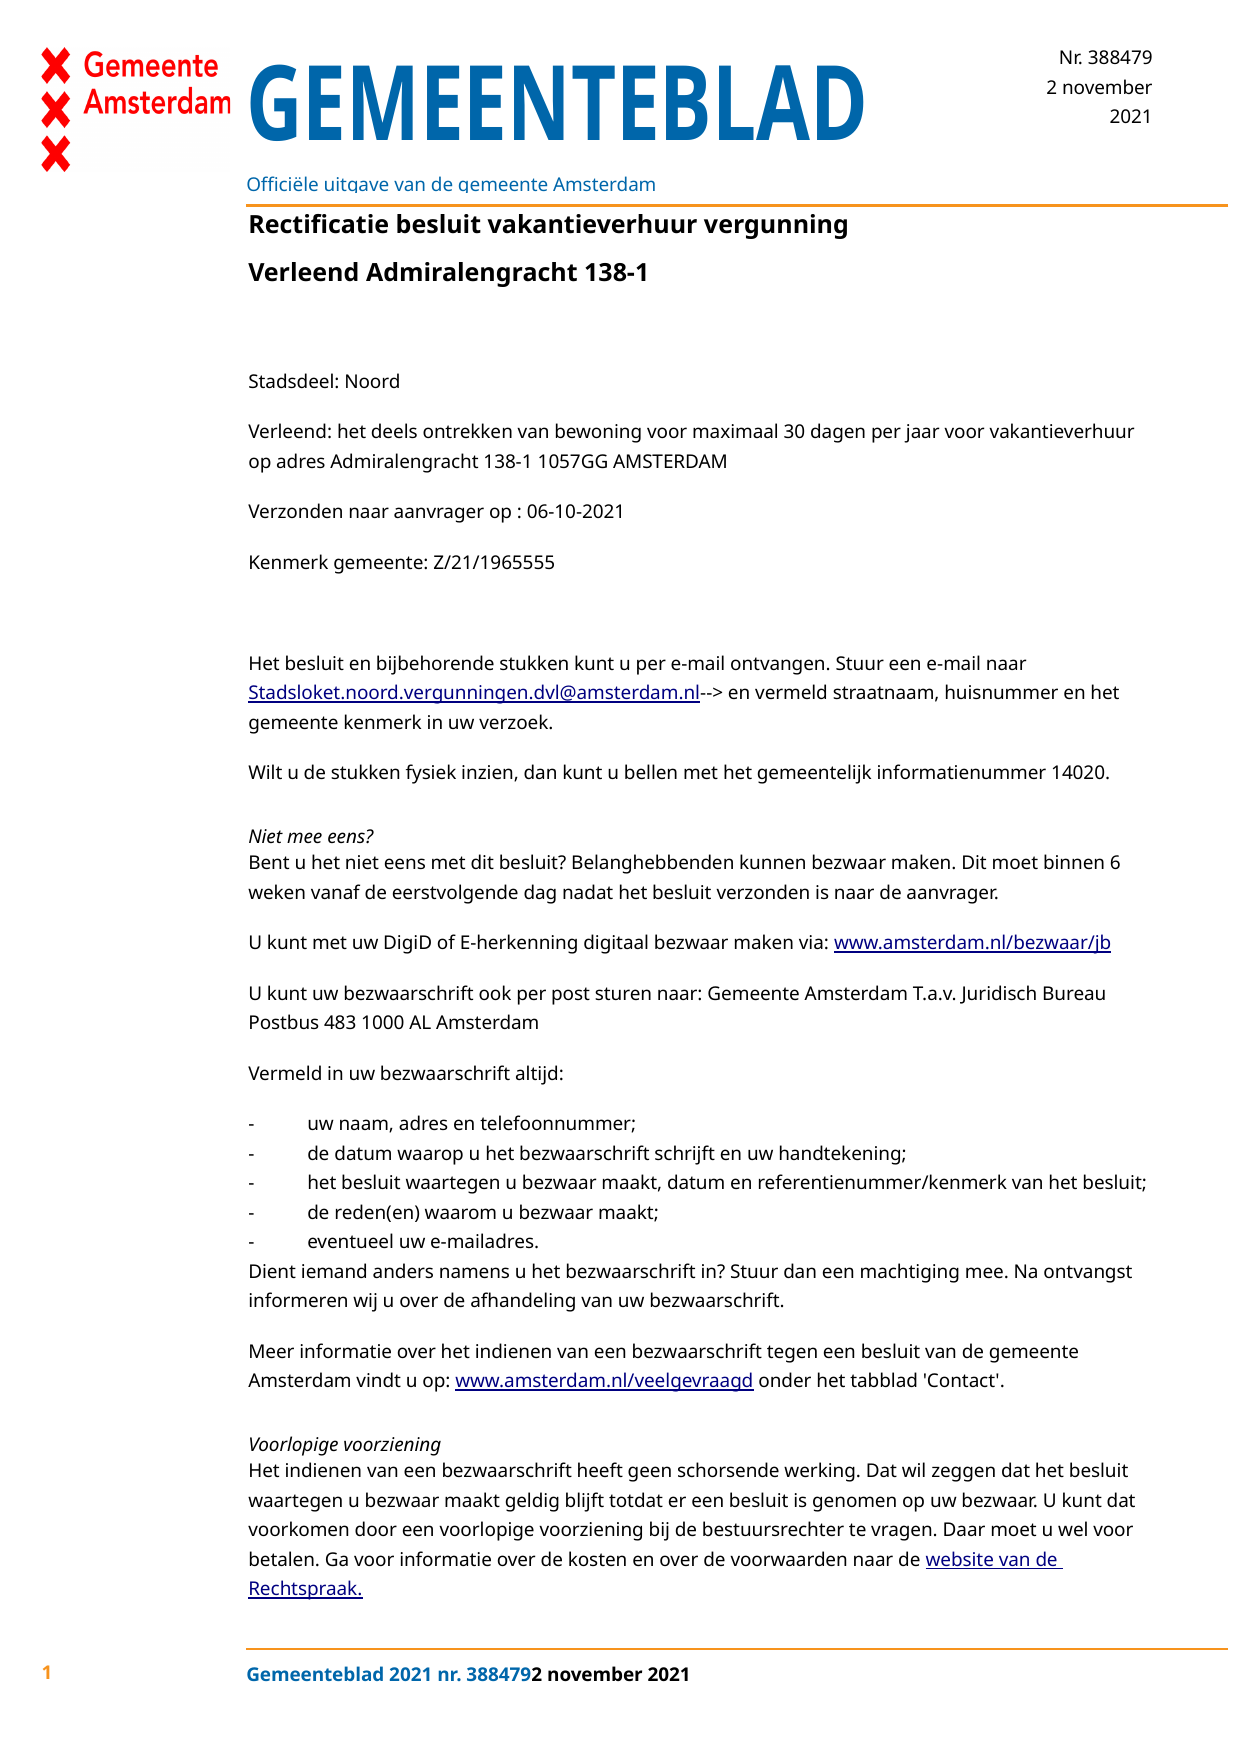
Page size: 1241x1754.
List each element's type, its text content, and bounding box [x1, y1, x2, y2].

text Verzonden naar aanvrager op : 06-10-2021 [248, 499, 1152, 524]
text Dient iemand anders namens u het bezwaarschrift in? Stuur dan een machtiging mee. Na ontvangst informeren wij u over de afhandeling van uw bezwaarschrift. [248, 1258, 1152, 1313]
text Vermeld in uw bezwaarschrift altijd: [248, 1060, 1152, 1085]
text Niet mee eens? [248, 823, 1152, 849]
text U kunt uw bezwaarschrift ook per post sturen naar: Gemeente Amsterdam T.a.v. Juridisch Bureau Postbus 483 1000 AL Amsterdam [248, 980, 1152, 1035]
picture [41, 47, 231, 172]
text Voorlopige voorziening [248, 1432, 1152, 1457]
text U kunt met uw DigiD of E-herkenning digitaal bezwaar maken via: www.amsterdam.nl/bezwaar/jb [248, 929, 1152, 955]
text Wilt u de stukken fysiek inzien, dan kunt u bellen met het gemeentelijk informatienummer 14020. [248, 759, 1152, 785]
list eventueel uw e-mailadres. [248, 1228, 1152, 1254]
text Kenmerk gemeente: Z/21/1965555 [248, 549, 1152, 575]
text Stadsdeel: Noord [248, 368, 1152, 394]
list het besluit waartegen u bezwaar maakt, datum en referentienummer/kenmerk van het besluit; [248, 1169, 1152, 1195]
list de reden(en) waarom u bezwaar maakt; [248, 1199, 1152, 1224]
list uw naam, adres en telefoonnummer; [248, 1110, 1152, 1136]
text Meer informatie over het indienen van een bezwaarschrift tegen een besluit van de gemeente Amsterdam vindt u op: www.amsterdam.nl/veelgevraagd onder het tabblad 'Contact'. [248, 1338, 1152, 1393]
text Bent u het niet eens met dit besluit? Belanghebbenden kunnen bezwaar maken. Dit moet binnen 6 weken vanaf de eerstvolgende dag nadat het besluit verzonden is naar de aanvrager. [248, 849, 1152, 904]
text Het indienen van een bezwaarschrift heeft geen schorsende werking. Dat wil zeggen dat het besluit waartegen u bezwaar maakt geldig blijft totdat er een besluit is genomen op uw bezwaar. U kunt dat voorkomen door een voorlopige voorziening bij de bestuursrechter te vragen. Daar moet u wel voor betalen. Ga voor informatie over de kosten en over de voorwaarden naar de website van de Rechtspraak. [248, 1457, 1152, 1601]
text Verleend: het deels ontrekken van bewoning voor maximaal 30 dagen per jaar voor vakantieverhuur op adres Admiralengracht 138-1 1057GG AMSTERDAM [248, 419, 1152, 474]
list de datum waarop u het bezwaarschrift schrijft en uw handtekening; [248, 1140, 1152, 1165]
text Het besluit en bijbehorende stukken kunt u per e-mail ontvangen. Stuur een e-mail naar Stadsloket.noord.vergunningen.dvl@amsterdam.nl--> en vermeld straatnaam, huisnummer en het gemeente kenmerk in uw verzoek. [248, 650, 1152, 735]
text Rectificatie besluit vakantieverhuur vergunning Verleend Admiralengracht 138-1 [248, 207, 1152, 288]
